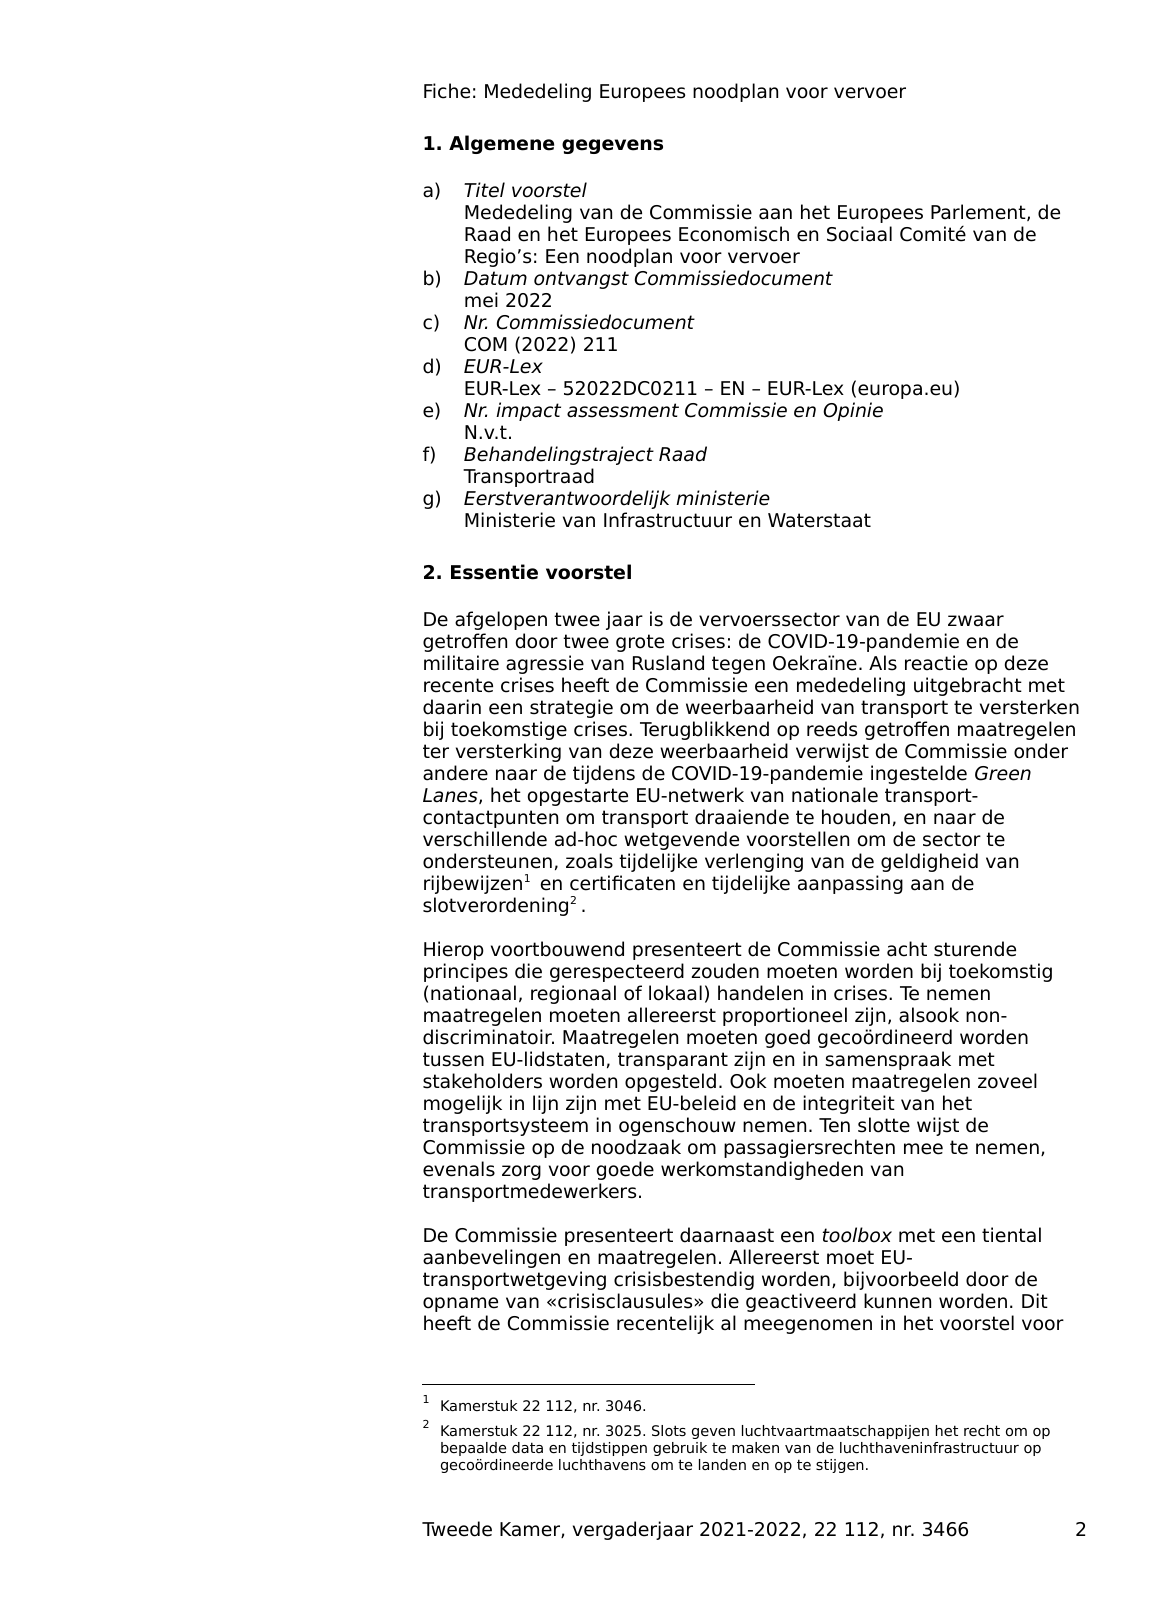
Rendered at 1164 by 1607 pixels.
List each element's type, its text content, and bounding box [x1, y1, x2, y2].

subtitle 1. Algemene gegevens [422, 133, 1087, 155]
text c) Nr. Commissiedocument [422, 312, 1087, 334]
text N.v.t. [464, 422, 1087, 444]
text Kamerstuk 22 112, nr. 3046. [422, 1393, 1087, 1416]
text De Commissie presenteert daarnaast een toolbox met een tiental aanbevelingen en maatregelen. Allereerst moet EU-transportwetgeving crisisbestendig worden, bijvoorbeeld door de opname van «crisisclausules» die geactiveerd kunnen worden. Dit heeft de Commissie recentelijk al meegenomen in het voorstel voor [422, 1225, 1087, 1334]
text Mededeling van de Commissie aan het Europees Parlement, de Raad en het Europees Economisch en Sociaal Comité van de Regio’s: Een noodplan voor vervoer [464, 202, 1087, 268]
text Transportraad [464, 466, 1087, 488]
text COM (2022) 211 [464, 334, 1087, 356]
text b) Datum ontvangst Commissiedocument [422, 268, 1087, 290]
text a) Titel voorstel [422, 180, 1087, 202]
text Ministerie van Infrastructuur en Waterstaat [464, 510, 1087, 532]
text f) Behandelingstraject Raad [422, 444, 1087, 466]
text De afgelopen twee jaar is de vervoerssector van de EU zwaar getroffen door twee grote crises: de COVID-19-pandemie en de militaire agressie van Rusland tegen Oekraïne. Als reactie op deze recente crises heeft de Commissie een mededeling uitgebracht met daarin een strategie om de weerbaarheid van transport te versterken bij toekomstige crises. Terugblikkend op reeds getroffen maatregelen ter versterking van deze weerbaarheid verwijst de Commissie onder andere naar de tijdens de COVID-19-pandemie ingestelde Green Lanes, het opgestarte EU-netwerk van nationale transport-contactpunten om transport draaiende te houden, en naar de verschillende ad-hoc wetgevende voorstellen om de sector te ondersteunen, zoals tijdelijke verlenging van de geldigheid van rijbewijzen en certificaten en tijdelijke aanpassing aan de slotverordening. [422, 609, 1087, 917]
subtitle 2. Essentie voorstel [422, 562, 1087, 584]
text g) Eerstverantwoordelijk ministerie [422, 488, 1087, 510]
text d) EUR-Lex [422, 356, 1087, 378]
text mei 2022 [464, 290, 1087, 312]
text e) Nr. impact assessment Commissie en Opinie [422, 400, 1087, 422]
text Hierop voortbouwend presenteert de Commissie acht sturende principes die gerespecteerd zouden moeten worden bij toekomstig (nationaal, regionaal of lokaal) handelen in crises. Te nemen maatregelen moeten allereerst proportioneel zijn, alsook non-discriminatoir. Maatregelen moeten goed gecoördineerd worden tussen EU-lidstaten, transparant zijn en in samenspraak met stakeholders worden opgesteld. Ook moeten maatregelen zoveel mogelijk in lijn zijn met EU-beleid en de integriteit van het transportsysteem in ogenschouw nemen. Ten slotte wijst de Commissie op de noodzaak om passagiersrechten mee te nemen, evenals zorg voor goede werkomstandigheden van transportmedewerkers. [422, 939, 1087, 1202]
text Kamerstuk 22 112, nr. 3025. Slots geven luchtvaartmaatschappijen het recht om op bepaalde data en tijdstippen gebruik te maken van de luchthaveninfrastructuur op gecoördineerde luchthavens om te landen en op te stijgen. [422, 1418, 1087, 1474]
text EUR-Lex – 52022DC0211 – EN – EUR-Lex (europa.eu) [464, 378, 1087, 400]
text Fiche: Mededeling Europees noodplan voor vervoer [422, 81, 1087, 103]
